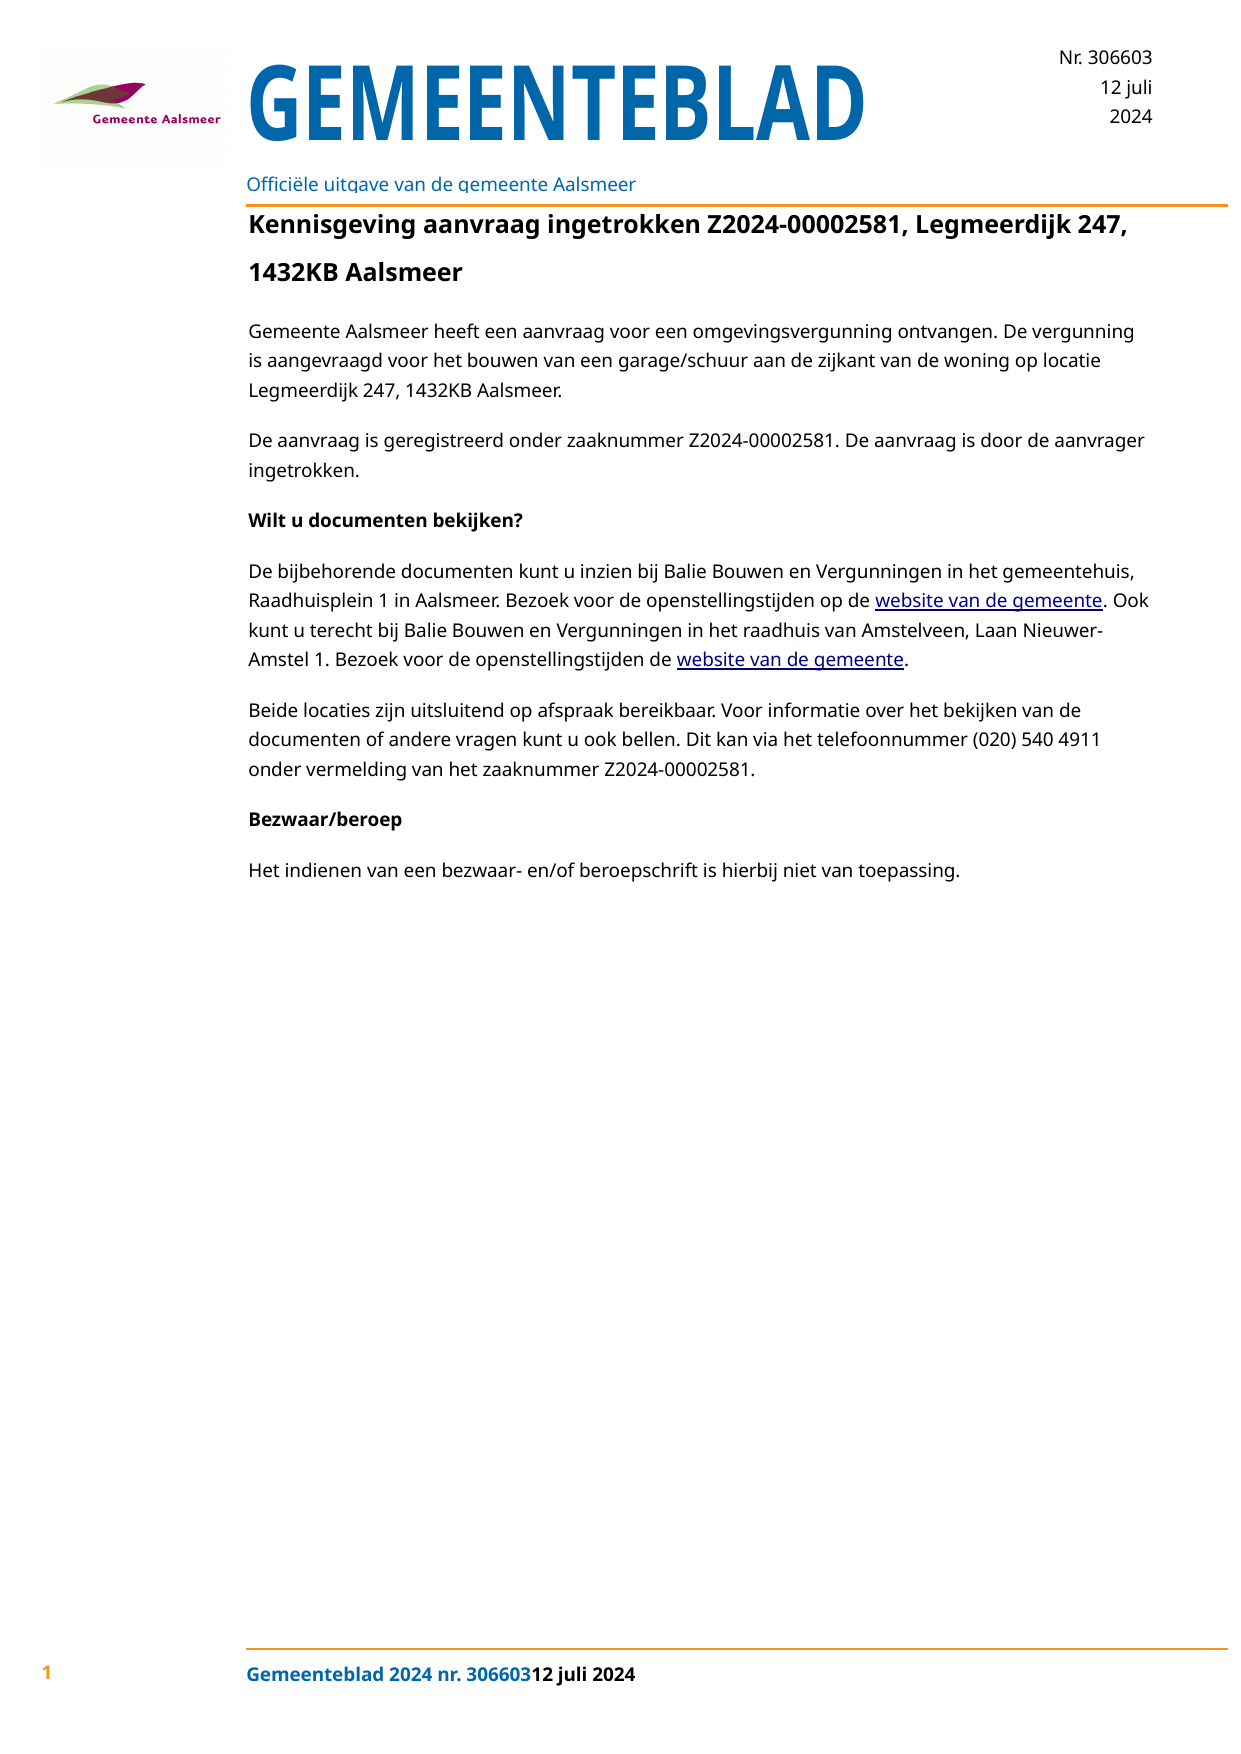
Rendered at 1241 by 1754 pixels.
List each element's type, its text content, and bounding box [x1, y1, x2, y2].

picture [41, 47, 231, 172]
text De bijbehorende documenten kunt u inzien bij Balie Bouwen en Vergunningen in het gemeentehuis, Raadhuisplein 1 in Aalsmeer. Bezoek voor de openstellingstijden op de website van de gemeente. Ook kunt u terecht bij Balie Bouwen en Vergunningen in het raadhuis van Amstelveen, Laan Nieuwer-Amstel 1. Bezoek voor de openstellingstijden de website van de gemeente. [248, 558, 1152, 672]
text De aanvraag is geregistreerd onder zaaknummer Z2024-00002581. De aanvraag is door de aanvrager ingetrokken. [248, 427, 1152, 483]
text Kennisgeving aanvraag ingetrokken Z2024-00002581, Legmeerdijk 247, 1432KB Aalsmeer [248, 207, 1152, 288]
text Gemeente Aalsmeer heeft een aanvraag voor een omgevingsvergunning ontvangen. De vergunning is aangevraagd voor het bouwen van een garage/schuur aan de zijkant van de woning op locatie Legmeerdijk 247, 1432KB Aalsmeer. [248, 318, 1152, 403]
text Wilt u documenten bekijken? [248, 507, 1152, 533]
text Bezwaar/beroep [248, 807, 1152, 832]
text Het indienen van een bezwaar- en/of beroepschrift is hierbij niet van toepassing. [248, 857, 1152, 883]
text Beide locaties zijn uitsluitend op afspraak bereikbaar. Voor informatie over het bekijken van de documenten of andere vragen kunt u ook bellen. Dit kan via het telefoonnummer (020) 540 4911 onder vermelding van het zaaknummer Z2024-00002581. [248, 697, 1152, 782]
